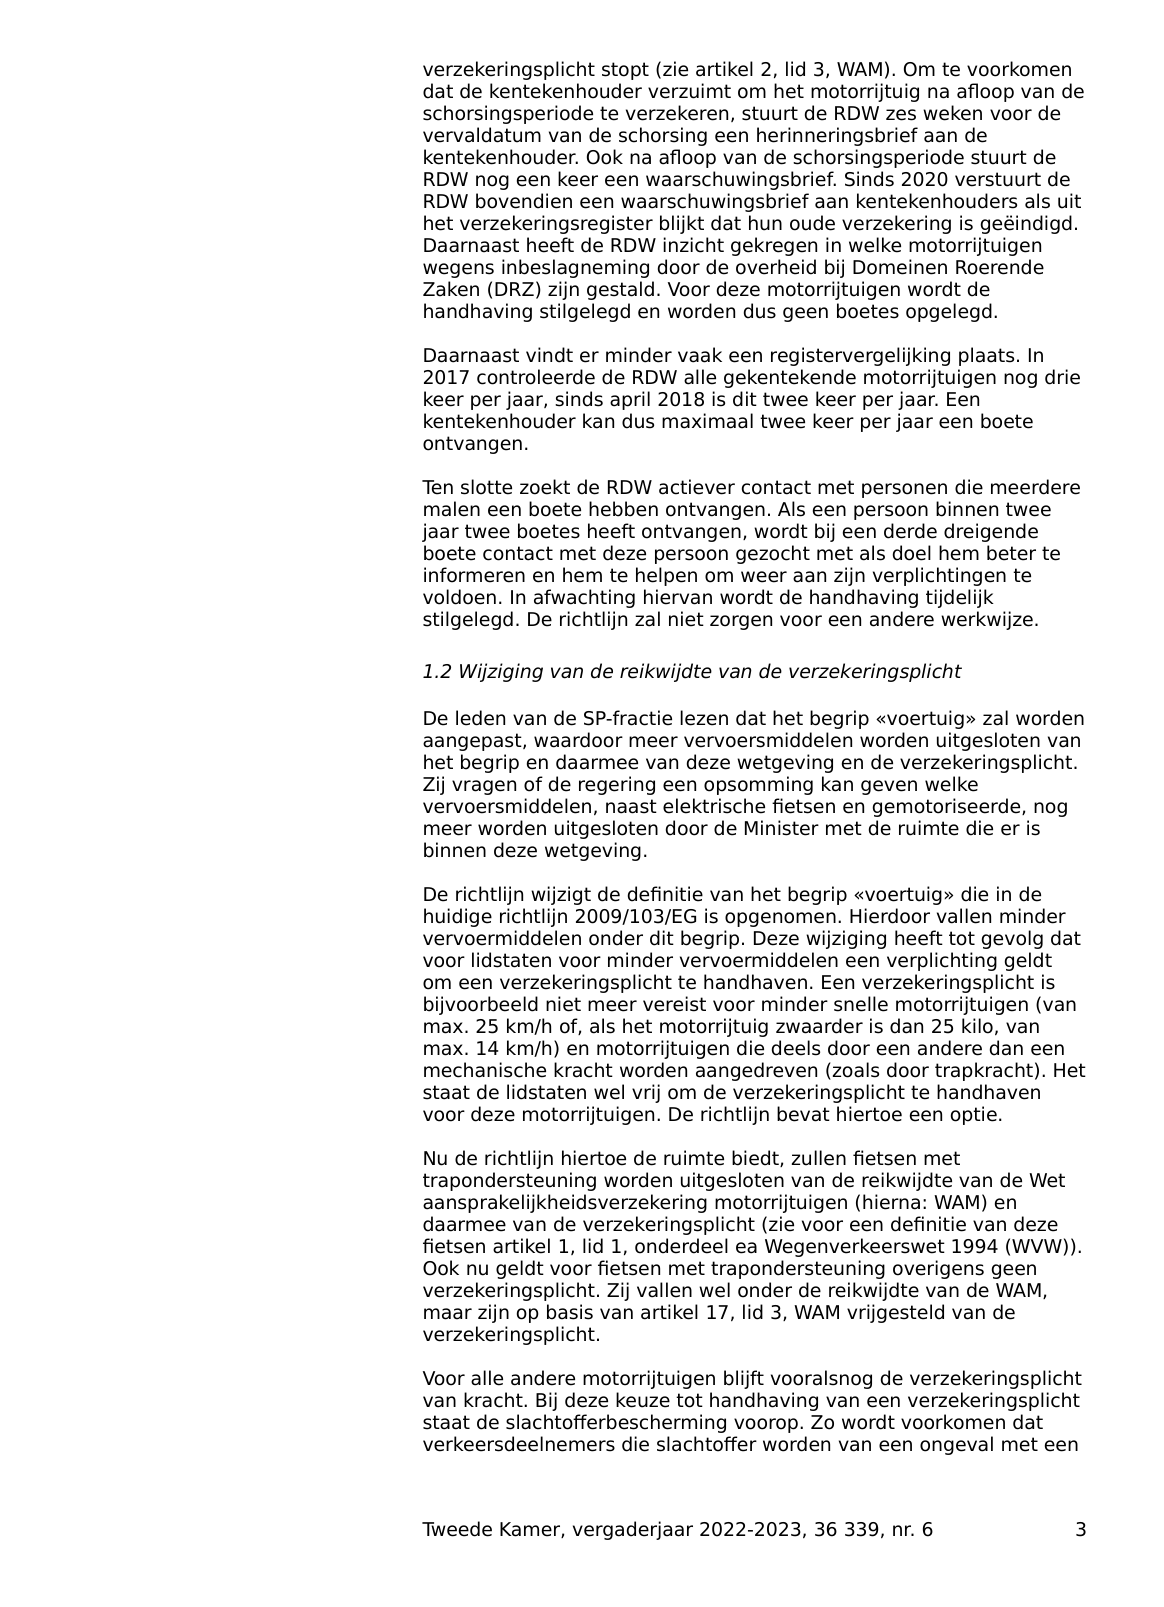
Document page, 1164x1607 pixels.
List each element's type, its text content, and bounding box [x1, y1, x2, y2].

text Daarnaast vindt er minder vaak een registervergelijking plaats. In 2017 controleerde de RDW alle gekentekende motorrijtuigen nog drie keer per jaar, sinds april 2018 is dit twee keer per jaar. Een kentekenhouder kan dus maximaal twee keer per jaar een boete ontvangen. [422, 345, 1087, 455]
text De richtlijn wijzigt de definitie van het begrip «voertuig» die in de huidige richtlijn 2009/103/EG is opgenomen. Hierdoor vallen minder vervoermiddelen onder dit begrip. Deze wijziging heeft tot gevolg dat voor lidstaten voor minder vervoermiddelen een verplichting geldt om een verzekeringsplicht te handhaven. Een verzekeringsplicht is bijvoorbeeld niet meer vereist voor minder snelle motorrijtuigen (van max. 25 km/h of, als het motorrijtuig zwaarder is dan 25 kilo, van max. 14 km/h) en motorrijtuigen die deels door een andere dan een mechanische kracht worden aangedreven (zoals door trapkracht). Het staat de lidstaten wel vrij om de verzekeringsplicht te handhaven voor deze motorrijtuigen. De richtlijn bevat hiertoe een optie. [422, 884, 1087, 1126]
text Ten slotte zoekt de RDW actiever contact met personen die meerdere malen een boete hebben ontvangen. Als een persoon binnen twee jaar twee boetes heeft ontvangen, wordt bij een derde dreigende boete contact met deze persoon gezocht met als doel hem beter te informeren en hem te helpen om weer aan zijn verplichtingen te voldoen. In afwachting hiervan wordt de handhaving tijdelijk stilgelegd. De richtlijn zal niet zorgen voor een andere werkwijze. [422, 477, 1087, 631]
subtitle 1.2 Wijziging van de reikwijdte van de verzekeringsplicht [422, 661, 1087, 683]
text Nu de richtlijn hiertoe de ruimte biedt, zullen fietsen met trapondersteuning worden uitgesloten van de reikwijdte van de Wet aansprakelijkheidsverzekering motorrijtuigen (hierna: WAM) en daarmee van de verzekeringsplicht (zie voor een definitie van deze fietsen artikel 1, lid 1, onderdeel ea Wegenverkeerswet 1994 (WVW)). Ook nu geldt voor fietsen met trapondersteuning overigens geen verzekeringsplicht. Zij vallen wel onder de reikwijdte van de WAM, maar zijn op basis van artikel 17, lid 3, WAM vrijgesteld van de verzekeringsplicht. [422, 1148, 1087, 1346]
text verzekeringsplicht stopt (zie artikel 2, lid 3, WAM). Om te voorkomen dat de kentekenhouder verzuimt om het motorrijtuig na afloop van de schorsingsperiode te verzekeren, stuurt de RDW zes weken voor de vervaldatum van de schorsing een herinneringsbrief aan de kentekenhouder. Ook na afloop van de schorsingsperiode stuurt de RDW nog een keer een waarschuwingsbrief. Sinds 2020 verstuurt de RDW bovendien een waarschuwingsbrief aan kentekenhouders als uit het verzekeringsregister blijkt dat hun oude verzekering is geëindigd. Daarnaast heeft de RDW inzicht gekregen in welke motorrijtuigen wegens inbeslagneming door de overheid bij Domeinen Roerende Zaken (DRZ) zijn gestald. Voor deze motorrijtuigen wordt de handhaving stilgelegd en worden dus geen boetes opgelegd. [422, 59, 1087, 323]
text De leden van de SP-fractie lezen dat het begrip «voertuig» zal worden aangepast, waardoor meer vervoersmiddelen worden uitgesloten van het begrip en daarmee van deze wetgeving en de verzekeringsplicht. Zij vragen of de regering een opsomming kan geven welke vervoersmiddelen, naast elektrische fietsen en gemotoriseerde, nog meer worden uitgesloten door de Minister met de ruimte die er is binnen deze wetgeving. [422, 708, 1087, 862]
text Voor alle andere motorrijtuigen blijft vooralsnog de verzekeringsplicht van kracht. Bij deze keuze tot handhaving van een verzekeringsplicht staat de slachtofferbescherming voorop. Zo wordt voorkomen dat verkeersdeelnemers die slachtoffer worden van een ongeval met een [422, 1368, 1087, 1456]
